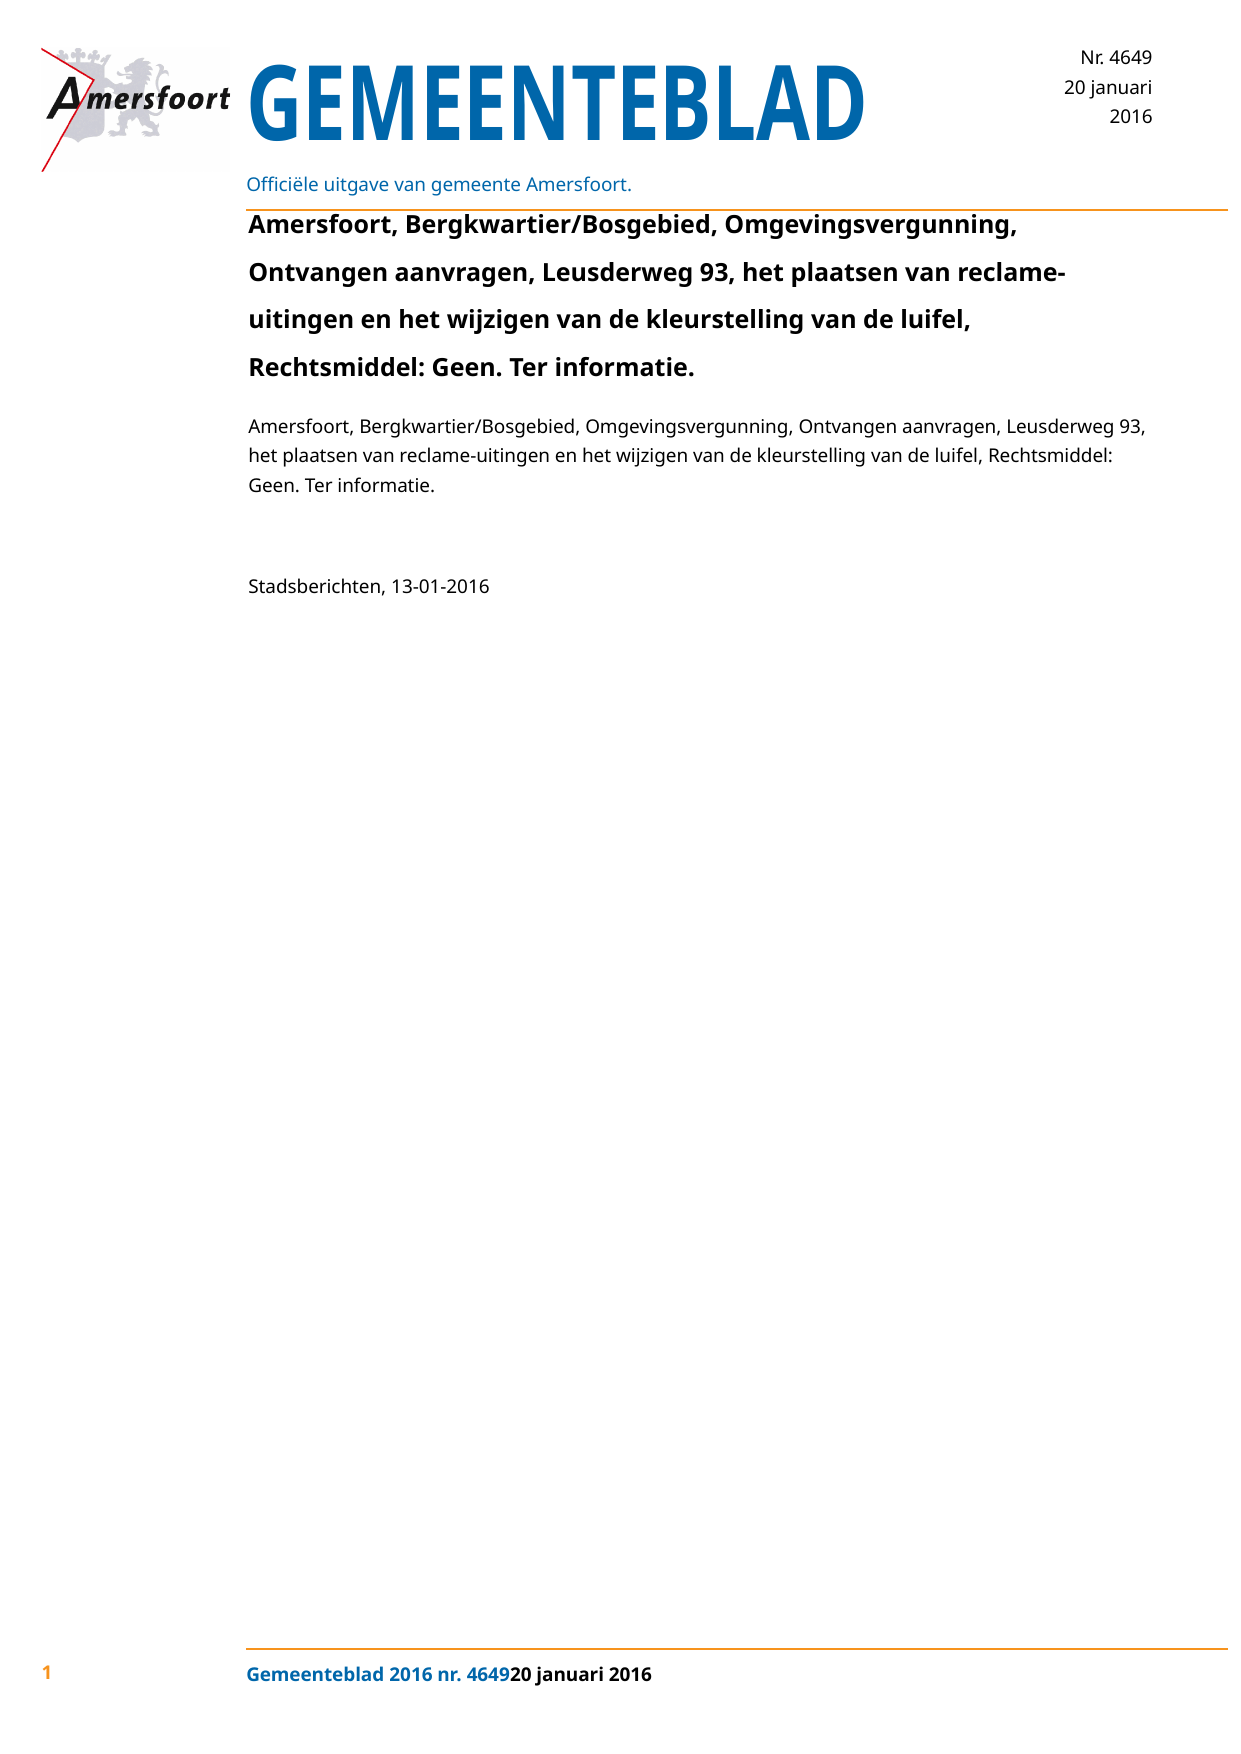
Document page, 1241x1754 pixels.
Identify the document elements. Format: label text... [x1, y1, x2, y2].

picture [41, 47, 231, 172]
text Amersfoort, Bergkwartier/Bosgebied, Omgevingsvergunning, Ontvangen aanvragen, Leusderweg 93, het plaatsen van reclame-uitingen en het wijzigen van de kleurstelling van de luifel, Rechtsmiddel: Geen. Ter informatie. [248, 211, 1152, 384]
text Stadsberichten, 13-01-2016 [248, 573, 1152, 599]
text Amersfoort, Bergkwartier/Bosgebied, Omgevingsvergunning, Ontvangen aanvragen, Leusderweg 93, het plaatsen van reclame-uitingen en het wijzigen van de kleurstelling van de luifel, Rechtsmiddel: Geen. Ter informatie. [248, 413, 1152, 498]
